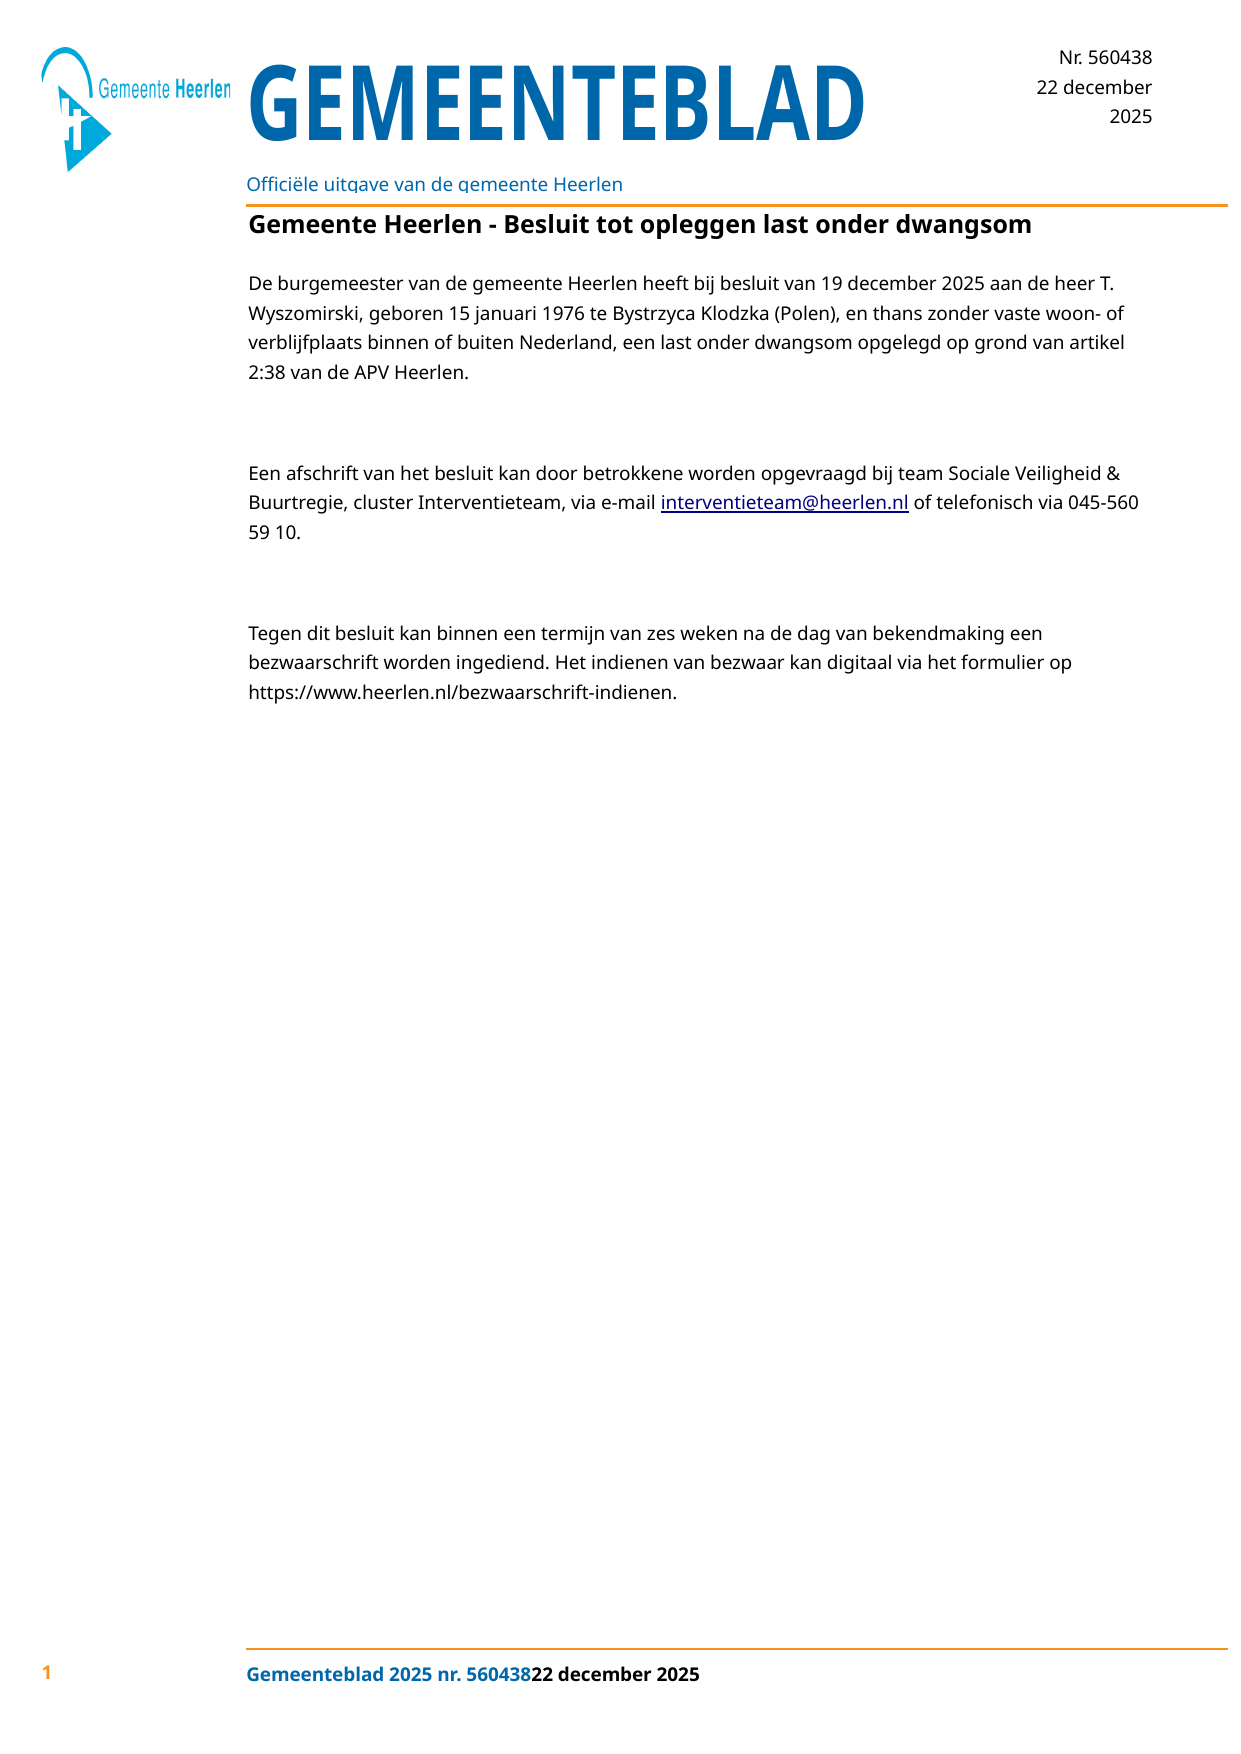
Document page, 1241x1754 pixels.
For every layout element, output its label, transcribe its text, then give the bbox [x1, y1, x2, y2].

text Tegen dit besluit kan binnen een termijn van zes weken na de dag van bekendmaking een bezwaarschrift worden ingediend. Het indienen van bezwaar kan digitaal via het formulier op https://www.heerlen.nl/bezwaarschrift-indienen. [248, 620, 1152, 705]
text Een afschrift van het besluit kan door betrokkene worden opgevraagd bij team Sociale Veiligheid & Buurtregie, cluster Interventieteam, via e-mail interventieteam@heerlen.nl of telefonisch via 045-560 59 10. [248, 460, 1152, 545]
text De burgemeester van de gemeente Heerlen heeft bij besluit van 19 december 2025 aan de heer T. Wyszomirski, geboren 15 januari 1976 te Bystrzyca Klodzka (Polen), en thans zonder vaste woon- of verblijfplaats binnen of buiten Nederland, een last onder dwangsom opgelegd op grond van artikel 2:38 van de APV Heerlen. [248, 270, 1152, 385]
picture [41, 47, 231, 172]
text Gemeente Heerlen - Besluit tot opleggen last onder dwangsom [248, 207, 1152, 241]
picture [41, 47, 59, 70]
